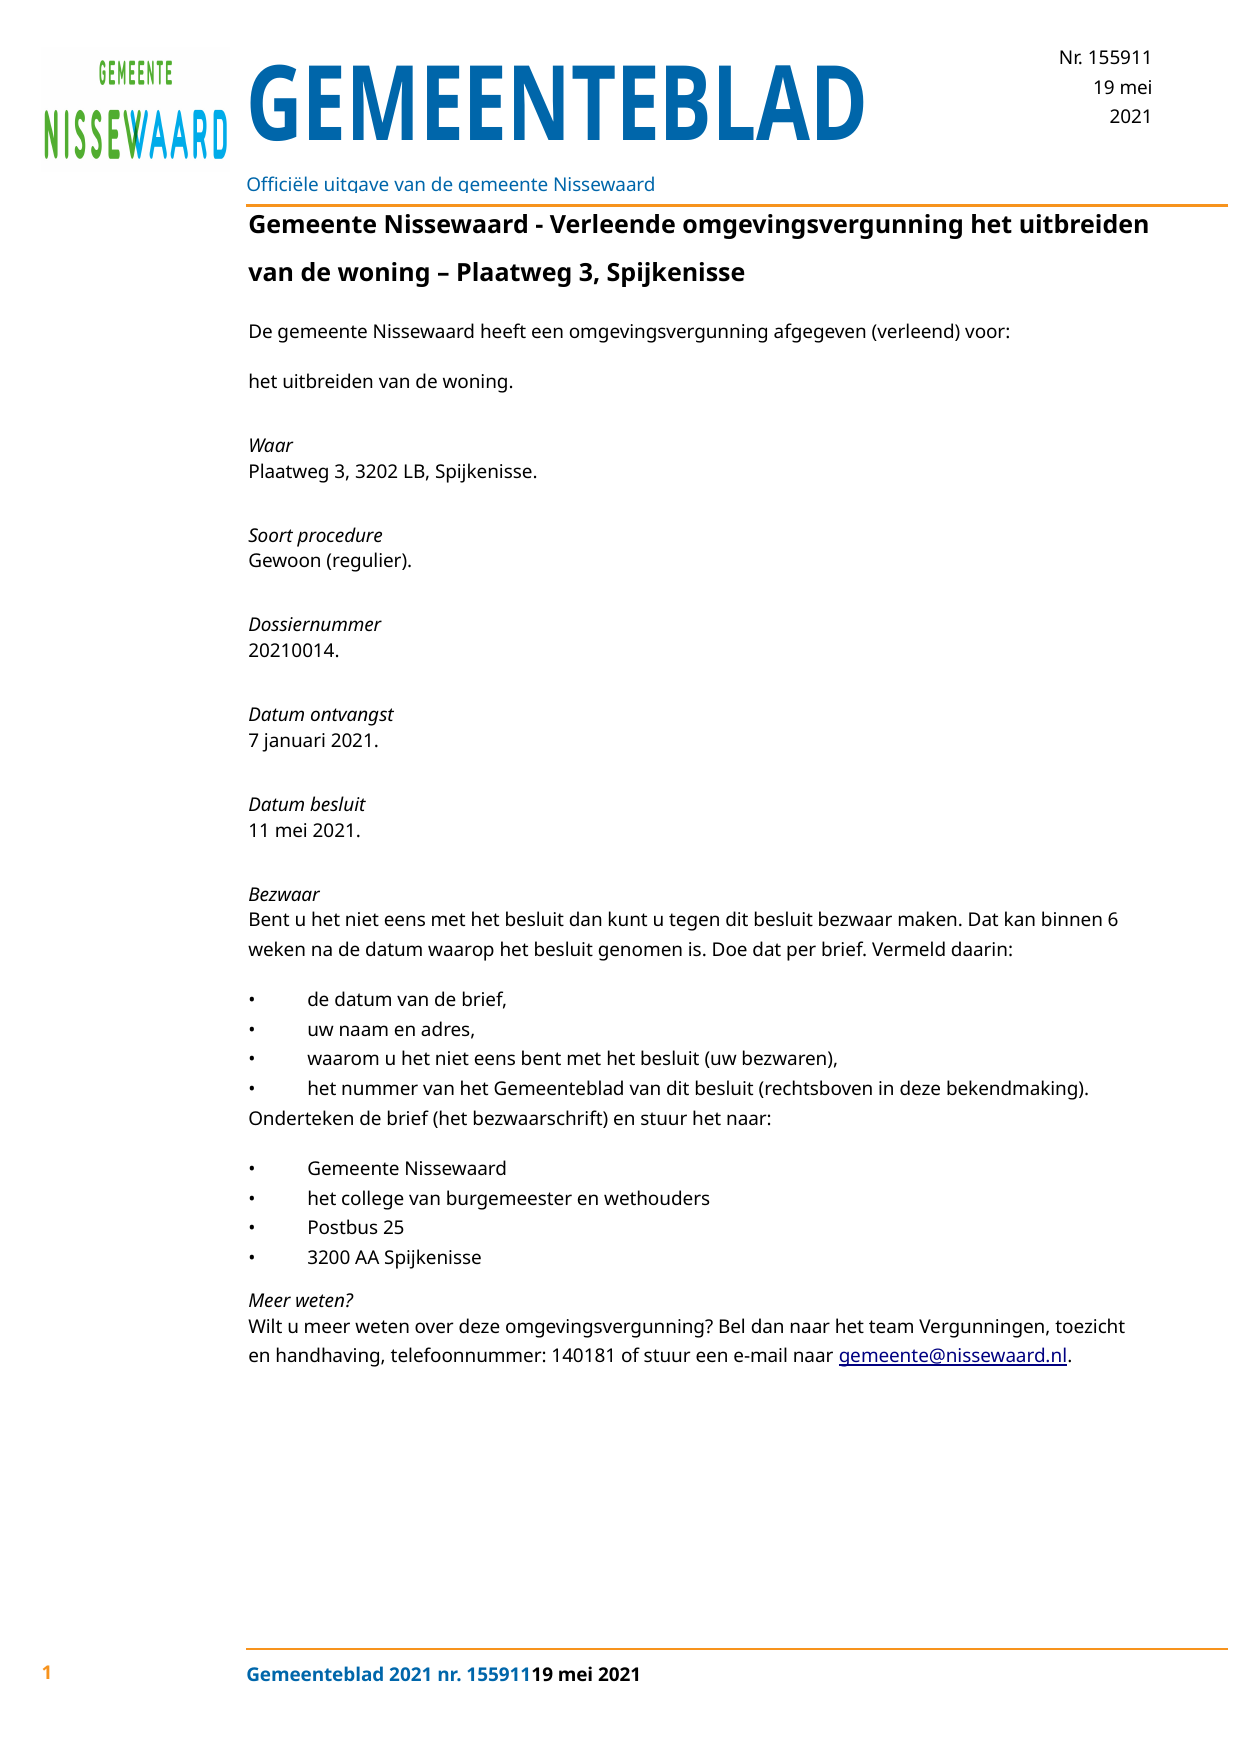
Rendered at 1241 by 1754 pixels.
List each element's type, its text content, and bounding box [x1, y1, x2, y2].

list de datum van de brief, [248, 986, 1152, 1012]
list waarom u het niet eens bent met het besluit (uw bezwaren), [248, 1046, 1152, 1071]
text Bezwaar [248, 881, 1152, 906]
text Datum besluit [248, 791, 1152, 817]
text Soort procedure [248, 522, 1152, 548]
text Dossiernummer [248, 612, 1152, 637]
text De gemeente Nissewaard heeft een omgevingsvergunning afgegeven (verleend) voor: [248, 318, 1152, 344]
text Waar [248, 432, 1152, 458]
text Onderteken de brief (het bezwaarschrift) en stuur het naar: [248, 1105, 1152, 1131]
text Meer weten? [248, 1287, 1152, 1313]
text 11 mei 2021. [248, 817, 1152, 842]
list het college van burgemeester en wethouders [248, 1185, 1152, 1211]
text Gemeente Nissewaard - Verleende omgevingsvergunning het uitbreiden van de woning – Plaatweg 3, Spijkenisse [248, 207, 1152, 288]
text Bent u het niet eens met het besluit dan kunt u tegen dit besluit bezwaar maken. Dat kan binnen 6 weken na de datum waarop het besluit genomen is. Doe dat per brief. Vermeld daarin: [248, 906, 1152, 962]
list Gemeente Nissewaard [248, 1155, 1152, 1181]
text 7 januari 2021. [248, 727, 1152, 753]
text Datum ontvangst [248, 701, 1152, 727]
text Wilt u meer weten over deze omgevingsvergunning? Bel dan naar het team Vergunningen, toezicht en handhaving, telefoonnummer: 140181 of stuur een e-mail naar gemeente@nissewaard.nl. [248, 1313, 1152, 1368]
list het nummer van het Gemeenteblad van dit besluit (rechtsboven in deze bekendmaking). [248, 1075, 1152, 1101]
list 3200 AA Spijkenisse [248, 1244, 1152, 1270]
text 20210014. [248, 637, 1152, 663]
list Postbus 25 [248, 1214, 1152, 1240]
text Gewoon (regulier). [248, 548, 1152, 573]
picture [41, 47, 231, 172]
text het uitbreiden van de woning. [248, 368, 1152, 394]
list uw naam en adres, [248, 1016, 1152, 1042]
text Plaatweg 3, 3202 LB, Spijkenisse. [248, 458, 1152, 484]
